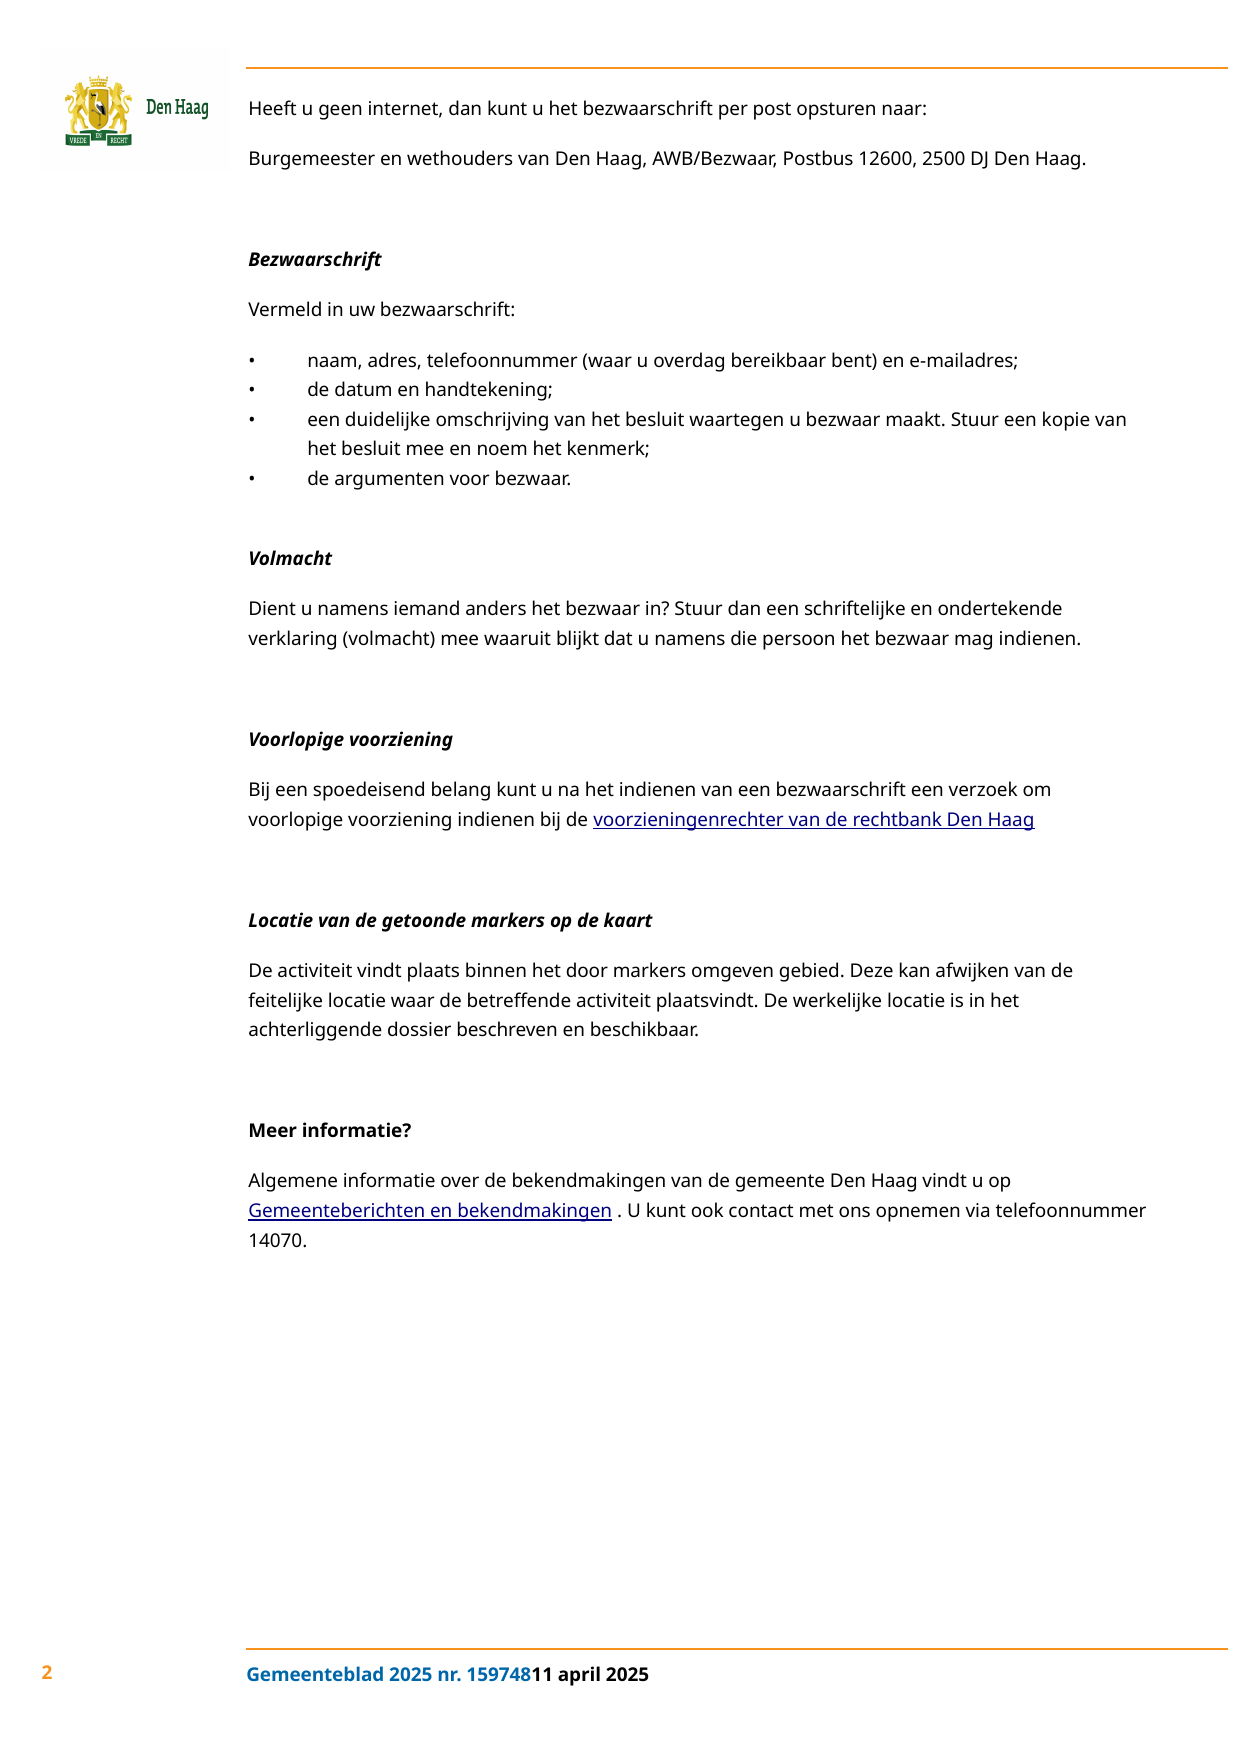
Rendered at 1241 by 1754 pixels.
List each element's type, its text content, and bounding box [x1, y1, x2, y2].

text Meer informatie? [248, 1117, 1152, 1143]
list de argumenten voor bezwaar. [248, 465, 1152, 491]
list de datum en handtekening; [248, 376, 1152, 402]
text Bij een spoedeisend belang kunt u na het indienen van een bezwaarschrift een verzoek om voorlopige voorziening indienen bij de voorzieningenrechter van de rechtbank Den Haag [248, 776, 1152, 832]
text Locatie van de getoonde markers op de kaart [248, 907, 1152, 933]
text Dient u namens iemand anders het bezwaar in? Stuur dan een schriftelijke en ondertekende verklaring (volmacht) mee waaruit blijkt dat u namens die persoon het bezwaar mag indienen. [248, 596, 1152, 651]
text Voorlopige voorziening [248, 726, 1152, 752]
list een duidelijke omschrijving van het besluit waartegen u bezwaar maakt. Stuur een kopie van het besluit mee en noem het kenmerk; [248, 406, 1152, 461]
text Bezwaarschrift [248, 246, 1152, 272]
text Heeft u geen internet, dan kunt u het bezwaarschrift per post opsturen naar: [248, 95, 1152, 121]
text Burgemeester en wethouders van Den Haag, AWB/Bezwaar, Postbus 12600, 2500 DJ Den Haag. [248, 145, 1152, 171]
text Vermeld in uw bezwaarschrift: [248, 296, 1152, 322]
text Volmacht [248, 545, 1152, 571]
list naam, adres, telefoonnummer (waar u overdag bereikbaar bent) en e-mailadres; [248, 347, 1152, 373]
text Algemene informatie over de bekendmakingen van de gemeente Den Haag vindt u op Gemeenteberichten en bekendmakingen . U kunt ook contact met ons opnemen via telefoonnummer 14070. [248, 1168, 1152, 1253]
picture [41, 47, 231, 172]
text De activiteit vindt plaats binnen het door markers omgeven gebied. Deze kan afwijken van de feitelijke locatie waar de betreffende activiteit plaatsvindt. De werkelijke locatie is in het achterliggende dossier beschreven en beschikbaar. [248, 957, 1152, 1042]
